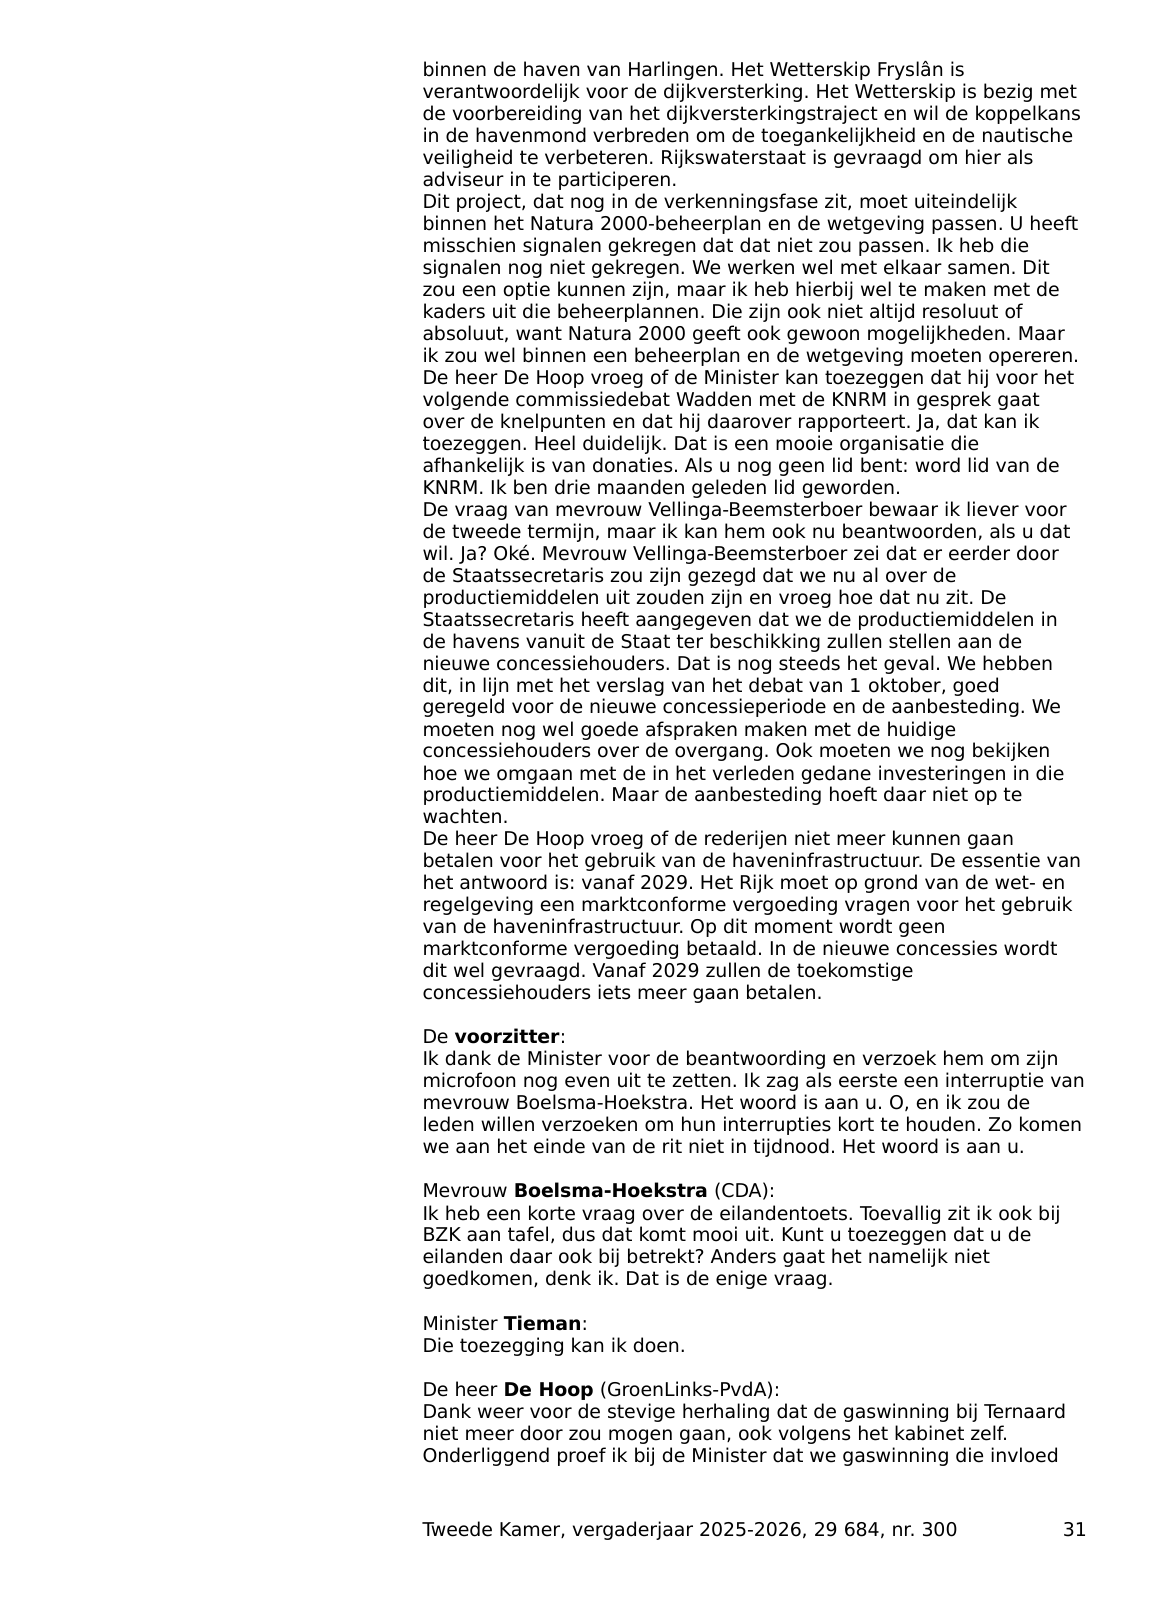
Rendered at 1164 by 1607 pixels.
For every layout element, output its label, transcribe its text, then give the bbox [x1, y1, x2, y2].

text De heer De Hoop vroeg of de rederijen niet meer kunnen gaan betalen voor het gebruik van de haveninfrastructuur. De essentie van het antwoord is: vanaf 2029. Het Rijk moet op grond van de wet- en regelgeving een marktconforme vergoeding vragen voor het gebruik van de haveninfrastructuur. Op dit moment wordt geen marktconforme vergoeding betaald. In de nieuwe concessies wordt dit wel gevraagd. Vanaf 2029 zullen de toekomstige concessiehouders iets meer gaan betalen. [422, 828, 1087, 1004]
text Ik heb een korte vraag over de eilandentoets. Toevallig zit ik ook bij BZK aan tafel, dus dat komt mooi uit. Kunt u toezeggen dat u de eilanden daar ook bij betrekt? Anders gaat het namelijk niet goedkomen, denk ik. Dat is de enige vraag. [422, 1202, 1087, 1290]
text De heer De Hoop vroeg of de Minister kan toezeggen dat hij voor het volgende commissiedebat Wadden met de KNRM in gesprek gaat over de knelpunten en dat hij daarover rapporteert. Ja, dat kan ik toezeggen. Heel duidelijk. Dat is een mooie organisatie die afhankelijk is van donaties. Als u nog geen lid bent: word lid van de KNRM. Ik ben drie maanden geleden lid geworden. [422, 367, 1087, 499]
text Ik dank de Minister voor de beantwoording en verzoek hem om zijn microfoon nog even uit te zetten. Ik zag als eerste een interruptie van mevrouw Boelsma-Hoekstra. Het woord is aan u. O, en ik zou de leden willen verzoeken om hun interrupties kort te houden. Zo komen we aan het einde van de rit niet in tijdnood. Het woord is aan u. [422, 1048, 1087, 1158]
text Dank weer voor de stevige herhaling dat de gaswinning bij Ternaard niet meer door zou mogen gaan, ook volgens het kabinet zelf. Onderliggend proef ik bij de Minister dat we gaswinning die invloed [422, 1401, 1087, 1467]
text De voorzitter: [422, 1026, 1087, 1048]
text Dit project, dat nog in de verkenningsfase zit, moet uiteindelijk binnen het Natura 2000-beheerplan en de wetgeving passen. U heeft misschien signalen gekregen dat dat niet zou passen. Ik heb die signalen nog niet gekregen. We werken wel met elkaar samen. Dit zou een optie kunnen zijn, maar ik heb hierbij wel te maken met de kaders uit die beheerplannen. Die zijn ook niet altijd resoluut of absoluut, want Natura 2000 geeft ook gewoon mogelijkheden. Maar ik zou wel binnen een beheerplan en de wetgeving moeten opereren. [422, 191, 1087, 367]
text Mevrouw Boelsma-Hoekstra (CDA): [422, 1180, 1087, 1202]
text De heer De Hoop (GroenLinks-PvdA): [422, 1379, 1087, 1401]
text binnen de haven van Harlingen. Het Wetterskip Fryslân is verantwoordelijk voor de dijkversterking. Het Wetterskip is bezig met de voorbereiding van het dijkversterkingstraject en wil de koppelkans in de havenmond verbreden om de toegankelijkheid en de nautische veiligheid te verbeteren. Rijkswaterstaat is gevraagd om hier als adviseur in te participeren. [422, 59, 1087, 191]
text Minister Tieman: [422, 1312, 1087, 1334]
text Die toezegging kan ik doen. [422, 1334, 1087, 1356]
text De vraag van mevrouw Vellinga-Beemsterboer bewaar ik liever voor de tweede termijn, maar ik kan hem ook nu beantwoorden, als u dat wil. Ja? Oké. Mevrouw Vellinga-Beemsterboer zei dat er eerder door de Staatssecretaris zou zijn gezegd dat we nu al over de productiemiddelen uit zouden zijn en vroeg hoe dat nu zit. De Staatssecretaris heeft aangegeven dat we de productiemiddelen in de havens vanuit de Staat ter beschikking zullen stellen aan de nieuwe concessiehouders. Dat is nog steeds het geval. We hebben dit, in lijn met het verslag van het debat van 1 oktober, goed geregeld voor de nieuwe concessieperiode en de aanbesteding. We moeten nog wel goede afspraken maken met de huidige concessiehouders over de overgang. Ook moeten we nog bekijken hoe we omgaan met de in het verleden gedane investeringen in die productiemiddelen. Maar de aanbesteding hoeft daar niet op te wachten. [422, 499, 1087, 828]
